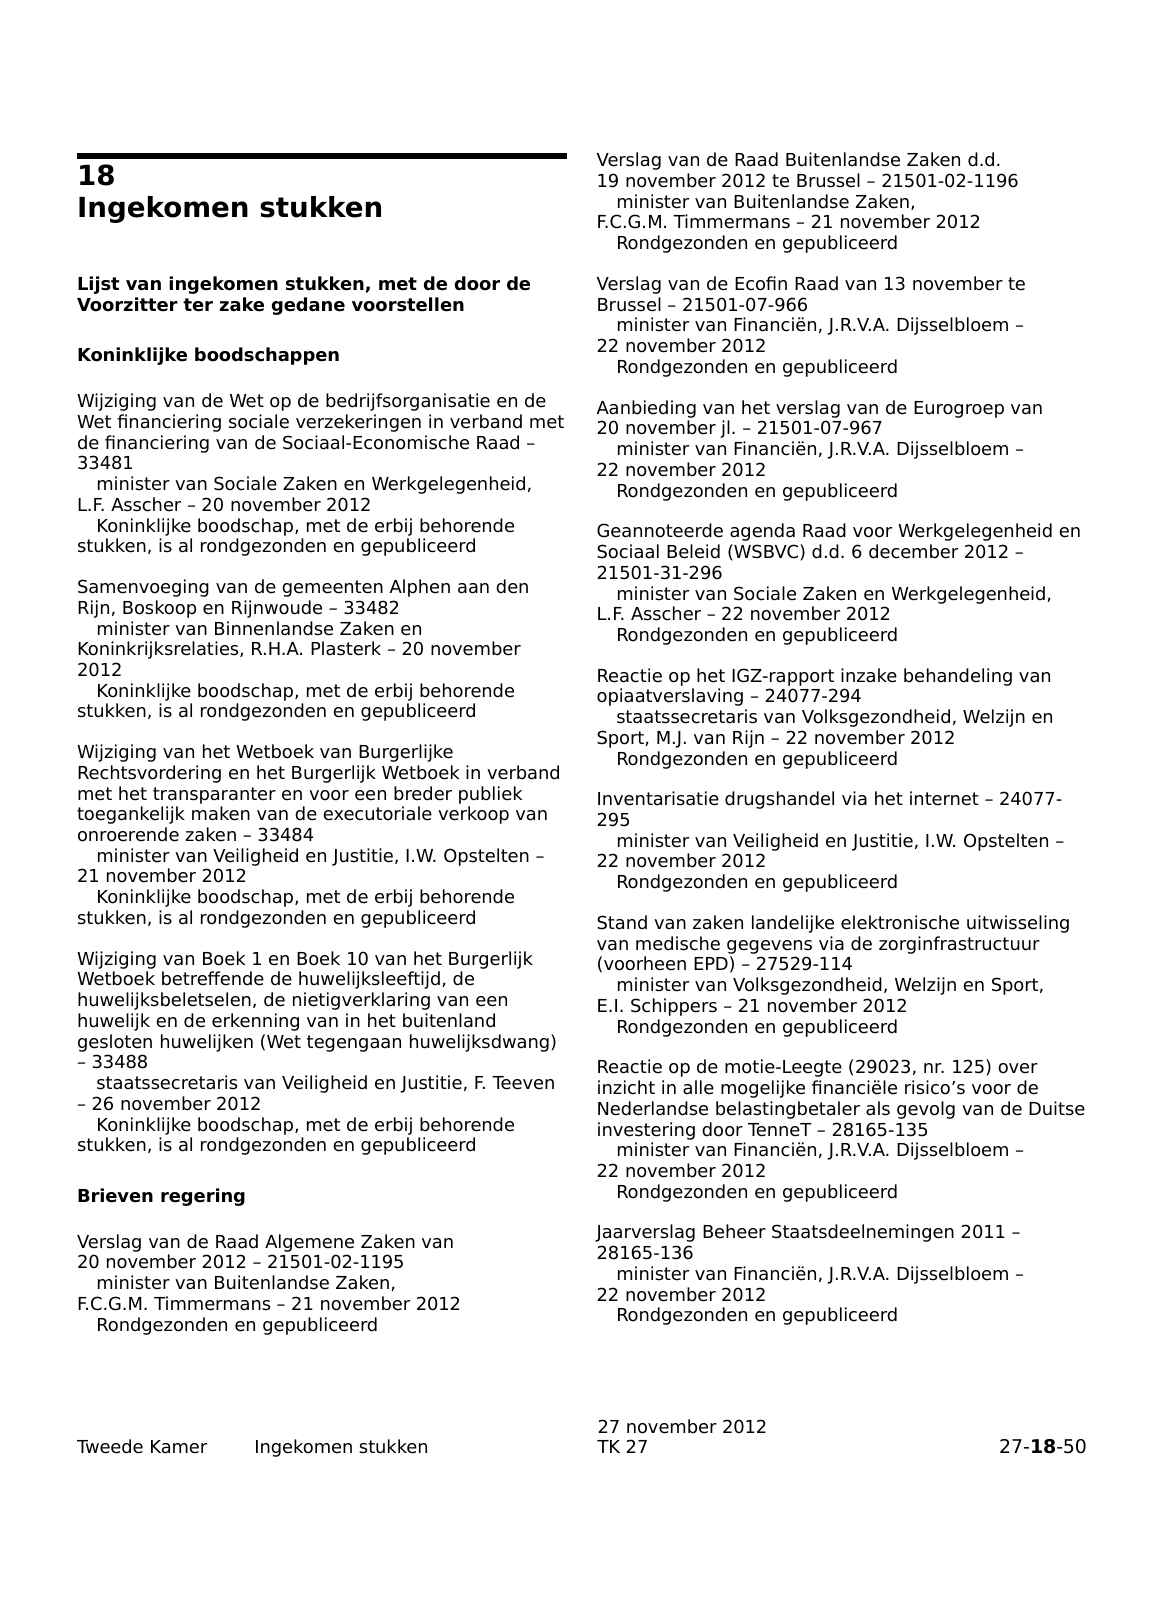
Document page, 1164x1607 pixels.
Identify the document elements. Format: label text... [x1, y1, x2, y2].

text Rondgezonden en gepubliceerd [596, 1182, 1087, 1202]
title 18 Ingekomen stukken [77, 159, 567, 224]
text Samenvoeging van de gemeenten Alphen aan den Rijn, Boskoop en Rijnwoude – 33482 [77, 577, 567, 618]
text minister van Veiligheid en Justitie, I.W. Opstelten – 22 november 2012 [596, 831, 1087, 872]
text Rondgezonden en gepubliceerd [596, 480, 1087, 501]
text Verslag van de Raad Buitenlandse Zaken d.d. 19 november 2012 te Brussel – 21501-02-1196 [596, 150, 1087, 192]
text minister van Financiën, J.R.V.A. Dijsselbloem – 22 november 2012 [596, 1264, 1087, 1305]
text minister van Buitenlandse Zaken, F.C.G.M. Timmermans – 21 november 2012 [77, 1273, 567, 1314]
text minister van Buitenlandse Zaken, F.C.G.M. Timmermans – 21 november 2012 [596, 192, 1087, 233]
text minister van Sociale Zaken en Werkgelegenheid, L.F. Asscher – 22 november 2012 [596, 583, 1087, 625]
text Reactie op het IGZ-rapport inzake behandeling van opiaatverslaving – 24077-294 [596, 666, 1087, 707]
text staatssecretaris van Veiligheid en Justitie, F. Teeven – 26 november 2012 [77, 1073, 567, 1114]
text Rondgezonden en gepubliceerd [596, 357, 1087, 377]
text Jaarverslag Beheer Staatsdeelnemingen 2011 – 28165-136 [596, 1222, 1087, 1264]
text Verslag van de Raad Algemene Zaken van 20 november 2012 – 21501-02-1195 [77, 1232, 567, 1273]
text Rondgezonden en gepubliceerd [596, 233, 1087, 254]
text minister van Financiën, J.R.V.A. Dijsselbloem – 22 november 2012 [596, 439, 1087, 480]
text Rondgezonden en gepubliceerd [596, 748, 1087, 769]
text Rondgezonden en gepubliceerd [596, 872, 1087, 893]
text Rondgezonden en gepubliceerd [77, 1314, 567, 1335]
text minister van Sociale Zaken en Werkgelegenheid, L.F. Asscher – 20 november 2012 [77, 474, 567, 515]
subtitle Koninklijke boodschappen [77, 345, 567, 366]
text Stand van zaken landelijke elektronische uitwisseling van medische gegevens via de zorginfrastructuur (voorheen EPD) – 27529-114 [596, 913, 1087, 975]
text Wijziging van de Wet op de bedrijfsorganisatie en de Wet financiering sociale verzekeringen in verband met de financiering van de Sociaal-Economische Raad – 33481 [77, 391, 567, 474]
text minister van Volksgezondheid, Welzijn en Sport, E.I. Schippers – 21 november 2012 [596, 975, 1087, 1016]
text Koninklijke boodschap, met de erbij behorende stukken, is al rondgezonden en gepubliceerd [77, 1114, 567, 1156]
subtitle Brieven regering [77, 1186, 567, 1207]
text Rondgezonden en gepubliceerd [596, 1305, 1087, 1326]
text minister van Binnenlandse Zaken en Koninkrijksrelaties, R.H.A. Plasterk – 20 november 2012 [77, 618, 567, 681]
subtitle Lijst van ingekomen stukken, met de door de Voorzitter ter zake gedane voorstellen [77, 274, 567, 315]
text Koninklijke boodschap, met de erbij behorende stukken, is al rondgezonden en gepubliceerd [77, 515, 567, 557]
text Inventarisatie drugshandel via het internet – 24077-295 [596, 789, 1087, 831]
text Wijziging van het Wetboek van Burgerlijke Rechtsvordering en het Burgerlijk Wetboek in verband met het transparanter en voor een breder publiek toegankelijk maken van de executoriale verkoop van onroerende zaken – 33484 [77, 742, 567, 846]
text minister van Financiën, J.R.V.A. Dijsselbloem – 22 november 2012 [596, 1140, 1087, 1182]
text Reactie op de motie-Leegte (29023, nr. 125) over inzicht in alle mogelijke financiële risico’s voor de Nederlandse belastingbetaler als gevolg van de Duitse investering door TenneT – 28165-135 [596, 1057, 1087, 1140]
text staatssecretaris van Volksgezondheid, Welzijn en Sport, M.J. van Rijn – 22 november 2012 [596, 707, 1087, 748]
text minister van Veiligheid en Justitie, I.W. Opstelten – 21 november 2012 [77, 846, 567, 887]
text Koninklijke boodschap, met de erbij behorende stukken, is al rondgezonden en gepubliceerd [77, 887, 567, 928]
text Geannoteerde agenda Raad voor Werkgelegenheid en Sociaal Beleid (WSBVC) d.d. 6 december 2012 – 21501-31-296 [596, 521, 1087, 583]
text Wijziging van Boek 1 en Boek 10 van het Burgerlijk Wetboek betreffende de huwelijksleeftijd, de huwelijksbeletselen, de nietigverklaring van een huwelijk en de erkenning van in het buitenland gesloten huwelijken (Wet tegengaan huwelijksdwang) – 33488 [77, 948, 567, 1073]
text Verslag van de Ecofin Raad van 13 november te Brussel – 21501-07-966 [596, 274, 1087, 315]
text minister van Financiën, J.R.V.A. Dijsselbloem – 22 november 2012 [596, 315, 1087, 357]
text Koninklijke boodschap, met de erbij behorende stukken, is al rondgezonden en gepubliceerd [77, 681, 567, 722]
text Rondgezonden en gepubliceerd [596, 1016, 1087, 1037]
text Aanbieding van het verslag van de Eurogroep van 20 november jl. – 21501-07-967 [596, 397, 1087, 439]
text Rondgezonden en gepubliceerd [596, 625, 1087, 646]
